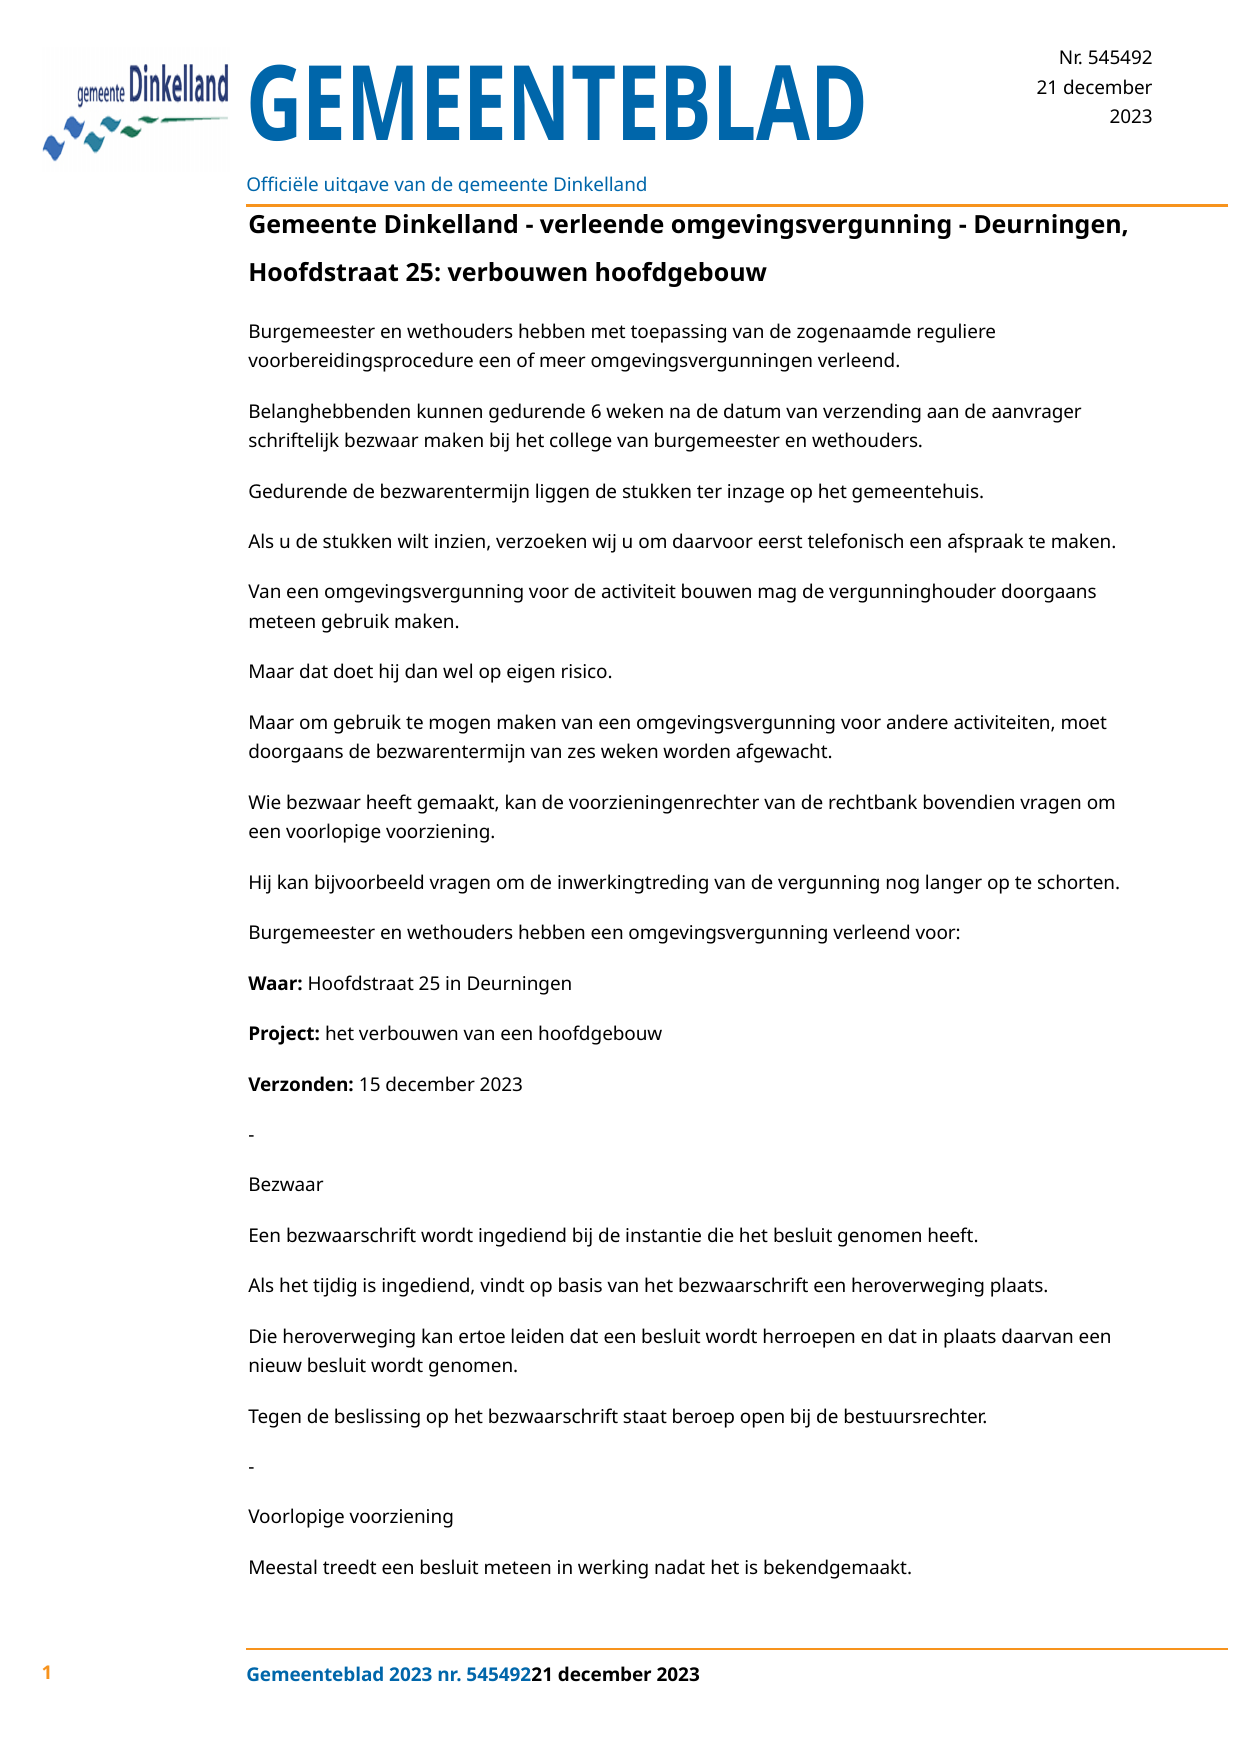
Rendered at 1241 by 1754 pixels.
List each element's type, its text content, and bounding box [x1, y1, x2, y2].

text Hij kan bijvoorbeeld vragen om de inwerkingtreding van de vergunning nog langer op te schorten. [248, 869, 1152, 895]
text Maar dat doet hij dan wel op eigen risico. [248, 659, 1152, 684]
text Gedurende de bezwarentermijn liggen de stukken ter inzage op het gemeentehuis. [248, 478, 1152, 504]
text - [248, 1453, 1152, 1479]
text Die heroverweging kan ertoe leiden dat een besluit wordt herroepen en dat in plaats daarvan een nieuw besluit wordt genomen. [248, 1323, 1152, 1378]
text - [248, 1121, 1152, 1147]
text Als het tijdig is ingediend, vindt op basis van het bezwaarschrift een heroverweging plaats. [248, 1272, 1152, 1298]
text Waar: Hoofdstraat 25 in Deurningen [248, 970, 1152, 996]
text Belanghebbenden kunnen gedurende 6 weken na de datum van verzending aan de aanvrager schriftelijk bezwaar maken bij het college van burgemeester en wethouders. [248, 398, 1152, 453]
text Wie bezwaar heeft gemaakt, kan de voorzieningenrechter van de rechtbank bovendien vragen om een voorlopige voorziening. [248, 789, 1152, 844]
text Een bezwaarschrift wordt ingediend bij de instantie die het besluit genomen heeft. [248, 1222, 1152, 1248]
text Verzonden: 15 december 2023 [248, 1071, 1152, 1097]
text Maar om gebruik te mogen maken van een omgevingsvergunning voor andere activiteiten, moet doorgaans de bezwarentermijn van zes weken worden afgewacht. [248, 709, 1152, 764]
text Project: het verbouwen van een hoofdgebouw [248, 1020, 1152, 1046]
text Burgemeester en wethouders hebben met toepassing van de zogenaamde reguliere voorbereidingsprocedure een of meer omgevingsvergunningen verleend. [248, 318, 1152, 373]
picture [41, 47, 231, 172]
text Voorlopige voorziening [248, 1504, 1152, 1529]
text Burgemeester en wethouders hebben een omgevingsvergunning verleend voor: [248, 919, 1152, 945]
text Tegen de beslissing op het bezwaarschrift staat beroep open bij de bestuursrechter. [248, 1403, 1152, 1429]
text Van een omgevingsvergunning voor de activiteit bouwen mag de vergunninghouder doorgaans meteen gebruik maken. [248, 579, 1152, 634]
text Gemeente Dinkelland - verleende omgevingsvergunning - Deurningen, Hoofdstraat 25: verbouwen hoofdgebouw [248, 207, 1152, 288]
text Als u de stukken wilt inzien, verzoeken wij u om daarvoor eerst telefonisch een afspraak te maken. [248, 528, 1152, 554]
text Bezwaar [248, 1172, 1152, 1197]
text Meestal treedt een besluit meteen in werking nadat het is bekendgemaakt. [248, 1554, 1152, 1580]
